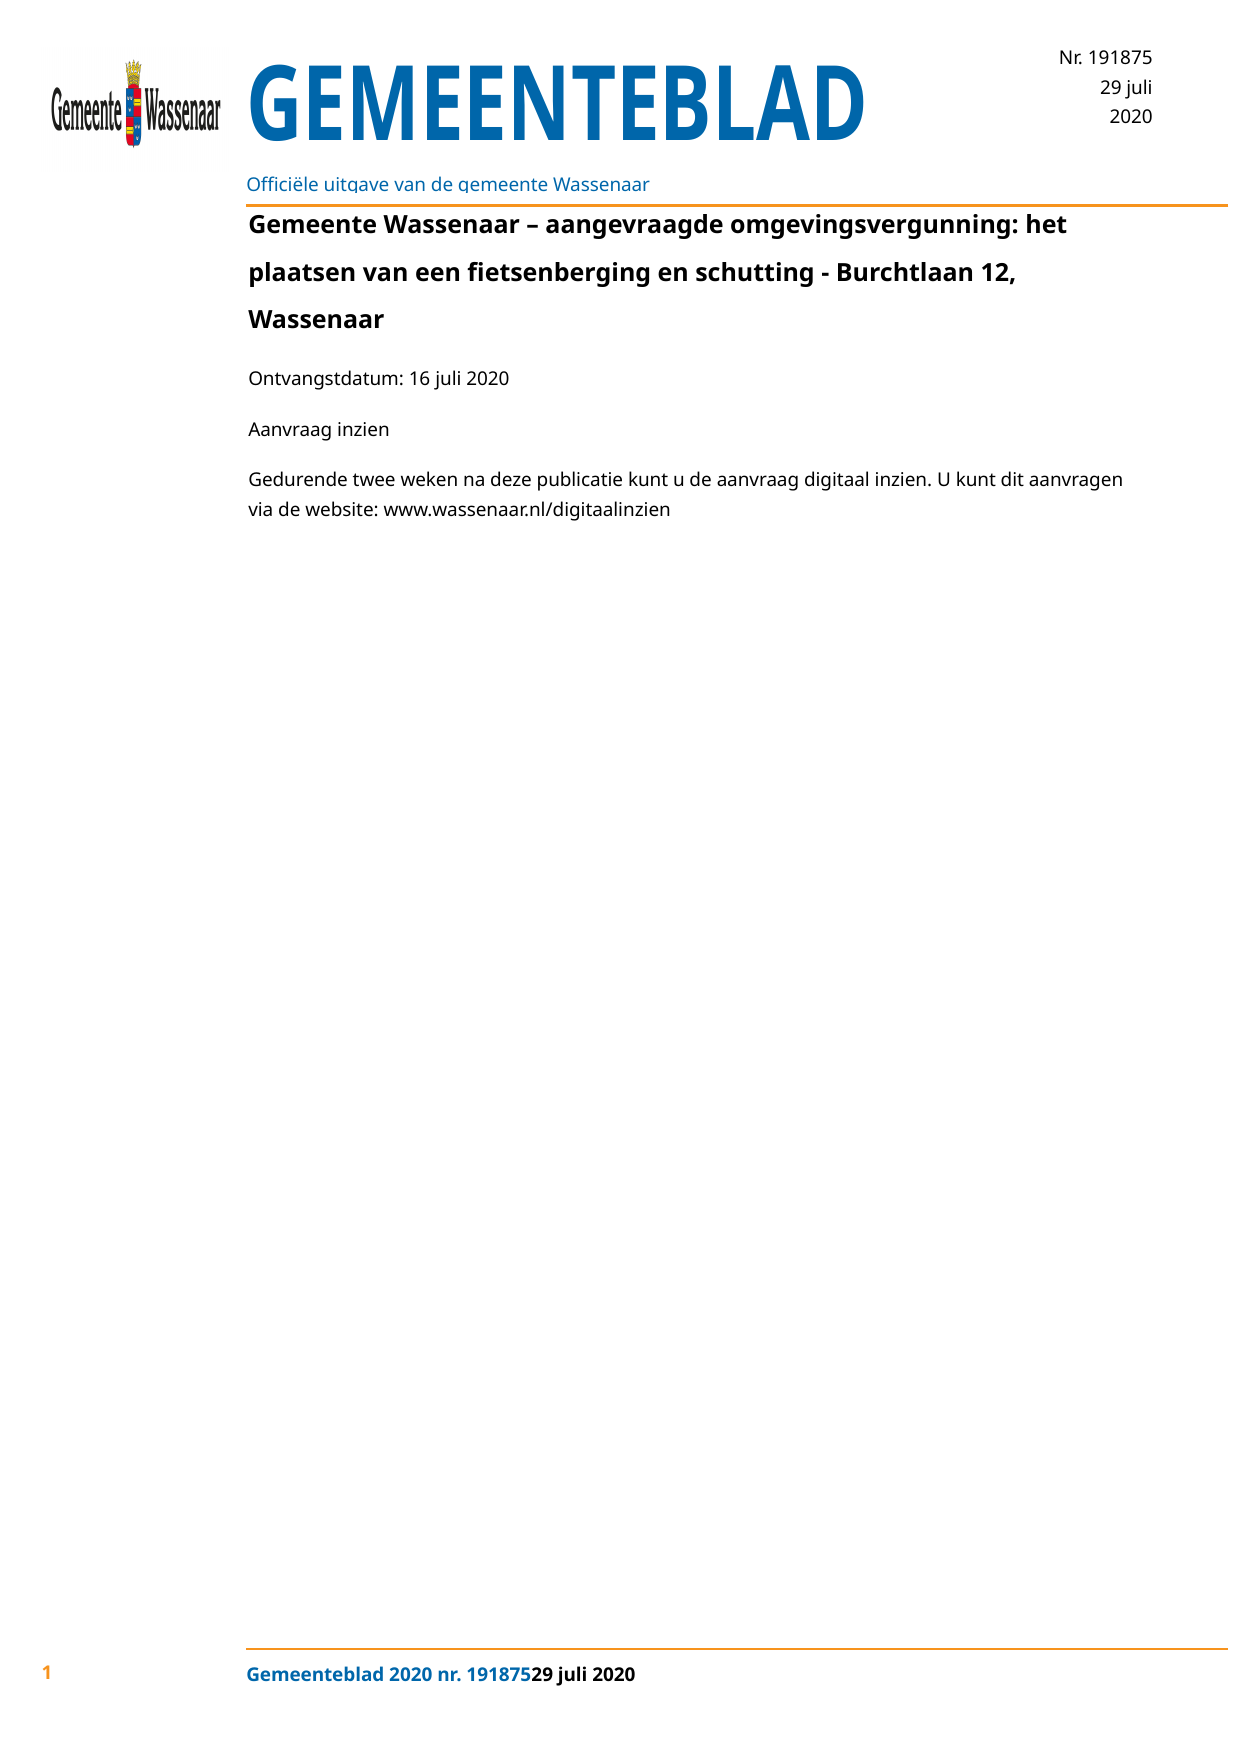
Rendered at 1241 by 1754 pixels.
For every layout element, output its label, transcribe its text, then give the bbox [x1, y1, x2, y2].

picture [41, 47, 231, 172]
text Ontvangstdatum: 16 juli 2020 [248, 366, 1152, 391]
text Gemeente Wassenaar – aangevraagde omgevingsvergunning: het plaatsen van een fietsenberging en schutting - Burchtlaan 12, Wassenaar [248, 207, 1152, 336]
text Gedurende twee weken na deze publicatie kunt u de aanvraag digitaal inzien. U kunt dit aanvragen via de website: www.wassenaar.nl/digitaalinzien [248, 466, 1152, 522]
text Aanvraag inzien [248, 416, 1152, 442]
